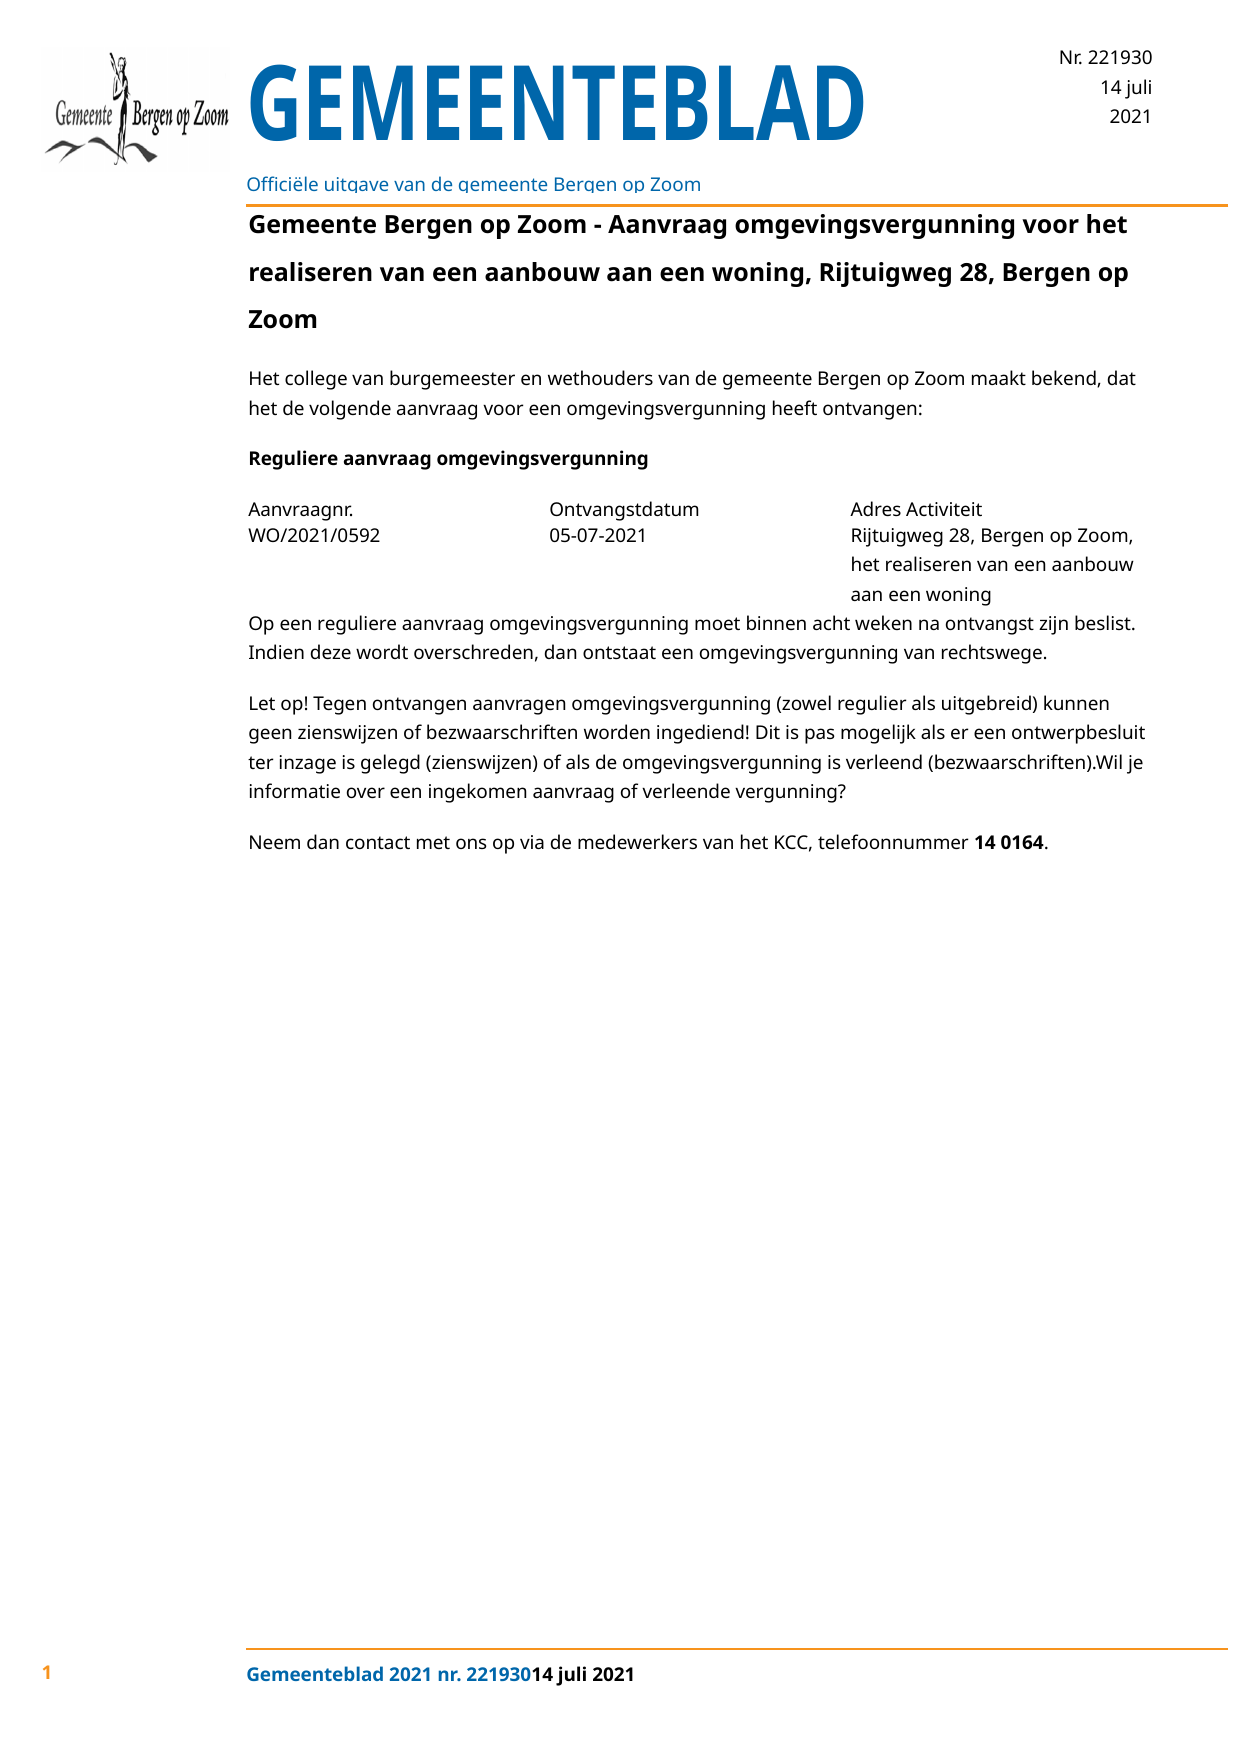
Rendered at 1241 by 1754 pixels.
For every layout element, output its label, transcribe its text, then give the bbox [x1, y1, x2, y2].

table_cell 05-07-2021 [549, 522, 850, 607]
table_cell Rijtuigweg 28, Bergen op Zoom, het realiseren van een aanbouw aan een woning [850, 522, 1152, 607]
table_header Aanvraagnr. [248, 496, 549, 522]
text Het college van burgemeester en wethouders van de gemeente Bergen op Zoom maakt bekend, dat het de volgende aanvraag voor een omgevingsvergunning heeft ontvangen: [248, 366, 1152, 421]
text Op een reguliere aanvraag omgevingsvergunning moet binnen acht weken na ontvangst zijn beslist. Indien deze wordt overschreden, dan ontstaat een omgevingsvergunning van rechtswege. [248, 610, 1152, 665]
text Neem dan contact met ons op via de medewerkers van het KCC, telefoonnummer 14 0164. [248, 829, 1152, 855]
text Gemeente Bergen op Zoom - Aanvraag omgevingsvergunning voor het realiseren van een aanbouw aan een woning, Rijtuigweg 28, Bergen op Zoom [248, 207, 1152, 336]
text Reguliere aanvraag omgevingsvergunning [248, 446, 1152, 471]
table_header Adres Activiteit [850, 496, 1152, 522]
table_cell WO/2021/0592 [248, 522, 549, 607]
text Let op! Tegen ontvangen aanvragen omgevingsvergunning (zowel regulier als uitgebreid) kunnen geen zienswijzen of bezwaarschriften worden ingediend! Dit is pas mogelijk als er een ontwerpbesluit ter inzage is gelegd (zienswijzen) of als de omgevingsvergunning is verleend (bezwaarschriften).Wil je informatie over een ingekomen aanvraag of verleende vergunning? [248, 690, 1152, 804]
picture [41, 47, 231, 172]
table_header Ontvangstdatum [549, 496, 850, 522]
